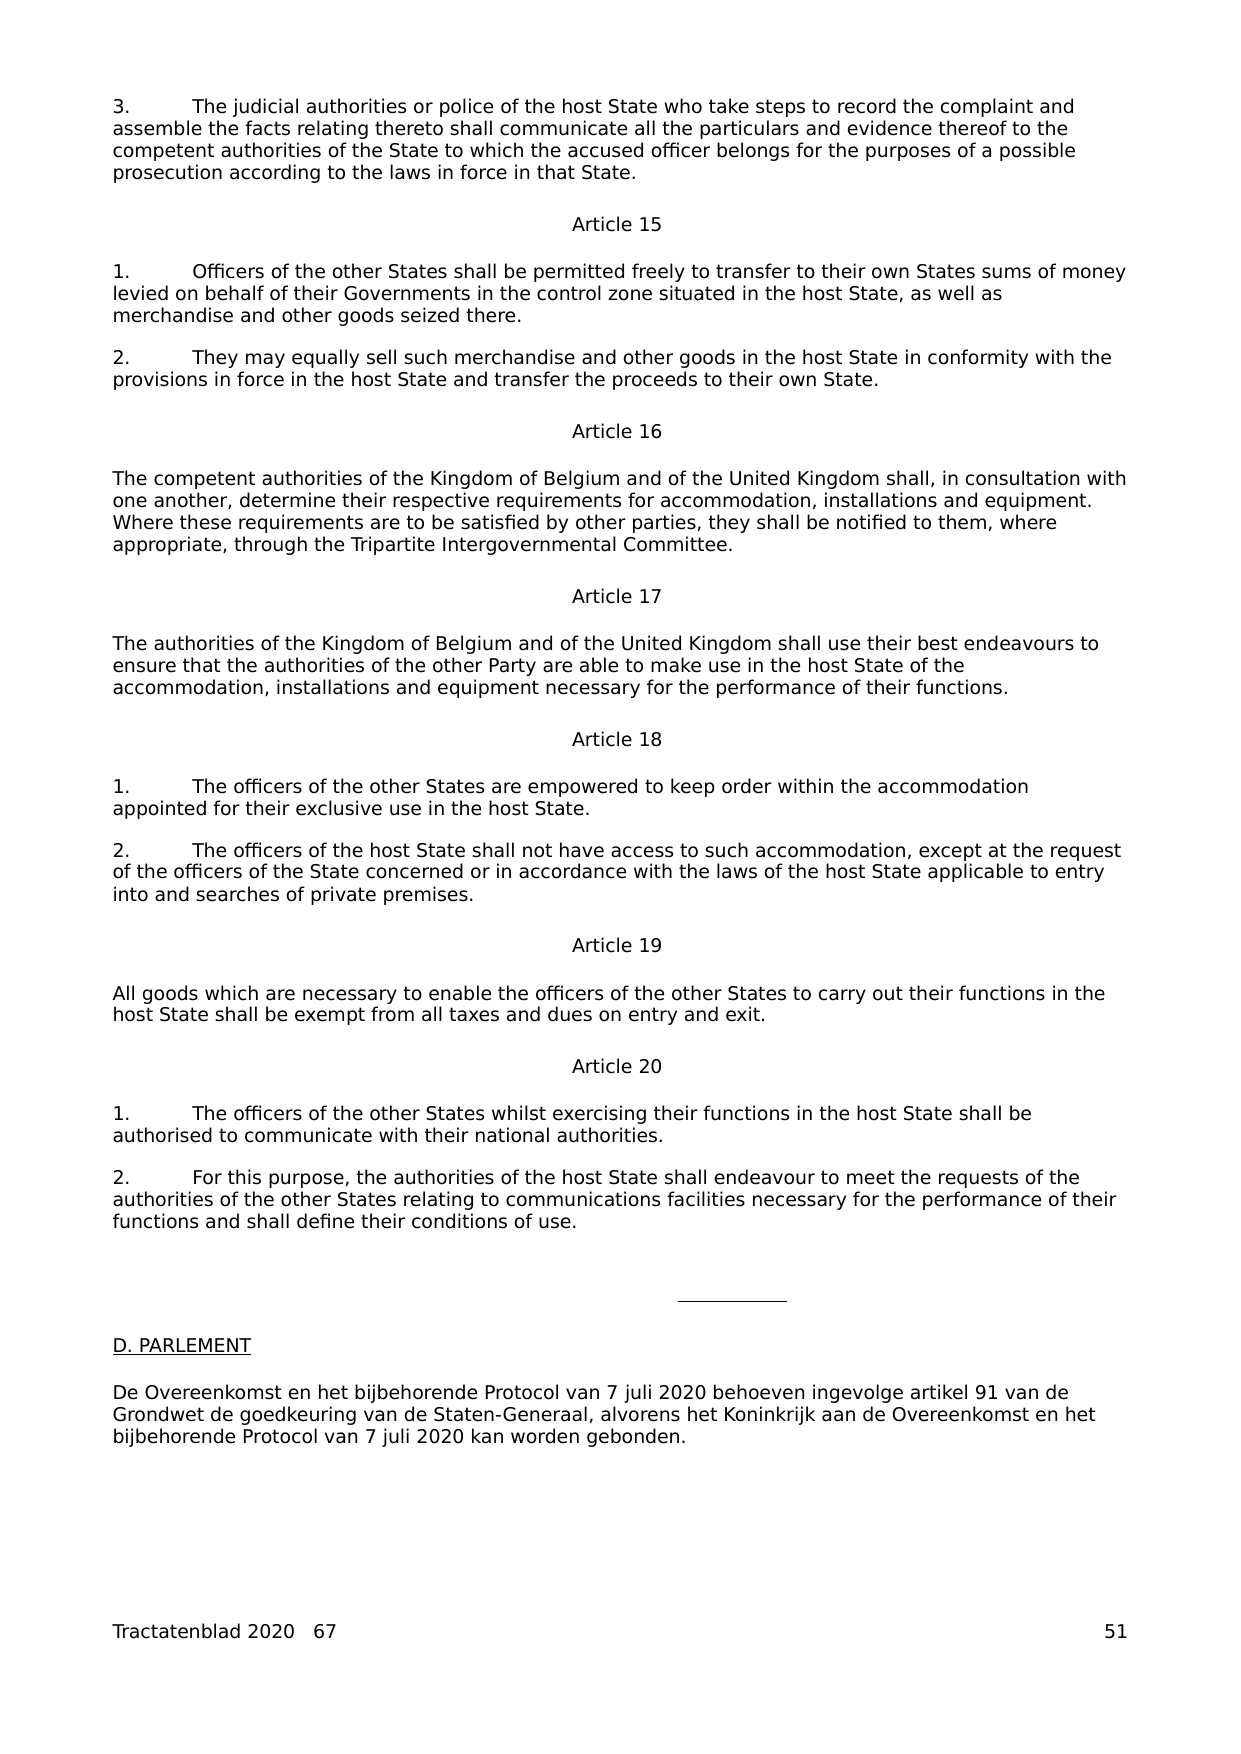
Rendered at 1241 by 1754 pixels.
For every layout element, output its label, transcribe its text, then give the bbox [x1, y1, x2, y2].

text 3. The judicial authorities or police of the host State who take steps to record the complaint and assemble the facts relating thereto shall communicate all the particulars and evidence thereof to the competent authorities of the State to which the accused officer belongs for the purposes of a possible prosecution according to the laws in force in that State. [112, 96, 1128, 184]
subtitle Article 20 [112, 1056, 1128, 1078]
text 2. They may equally sell such merchandise and other goods in the host State in conformity with the provisions in force in the host State and transfer the proceeds to their own State. [112, 347, 1128, 391]
text The authorities of the Kingdom of Belgium and of the United Kingdom shall use their best endeavours to ensure that the authorities of the other Party are able to make use in the host State of the accommodation, installations and equipment necessary for the performance of their functions. [112, 633, 1128, 698]
subtitle Article 19 [112, 935, 1128, 957]
text 2. The officers of the host State shall not have access to such accommodation, except at the request of the officers of the State concerned or in accordance with the laws of the host State applicable to entry into and searches of private premises. [112, 839, 1128, 905]
subtitle Article 16 [112, 421, 1128, 443]
text De Overeenkomst en het bijbehorende Protocol van 7 juli 2020 behoeven ingevolge artikel 91 van de Grondwet de goedkeuring van de Staten-Generaal, alvorens het Koninkrijk aan de Overeenkomst en het bijbehorende Protocol van 7 juli 2020 kan worden gebonden. [112, 1382, 1128, 1448]
text The competent authorities of the Kingdom of Belgium and of the United Kingdom shall, in consultation with one another, determine their respective requirements for accommodation, installations and equipment. Where these requirements are to be satisfied by other parties, they shall be notified to them, where appropriate, through the Tripartite Intergovernmental Committee. [112, 468, 1128, 556]
text All goods which are necessary to enable the officers of the other States to carry out their functions in the host State shall be exempt from all taxes and dues on entry and exit. [112, 982, 1128, 1026]
text 1. The officers of the other States are empowered to keep order within the accommodation appointed for their exclusive use in the host State. [112, 776, 1128, 819]
subtitle D. PARLEMENT [112, 1335, 1128, 1357]
text 1. Officers of the other States shall be permitted freely to transfer to their own States sums of money levied on behalf of their Governments in the control zone situated in the host State, as well as merchandise and other goods seized there. [112, 261, 1128, 327]
text 2. For this purpose, the authorities of the host State shall endeavour to meet the requests of the authorities of the other States relating to communications facilities necessary for the performance of their functions and shall define their conditions of use. [112, 1167, 1128, 1233]
subtitle Article 15 [112, 214, 1128, 236]
subtitle Article 17 [112, 586, 1128, 608]
text 1. The officers of the other States whilst exercising their functions in the host State shall be authorised to communicate with their national authorities. [112, 1103, 1128, 1147]
subtitle Article 18 [112, 728, 1128, 751]
